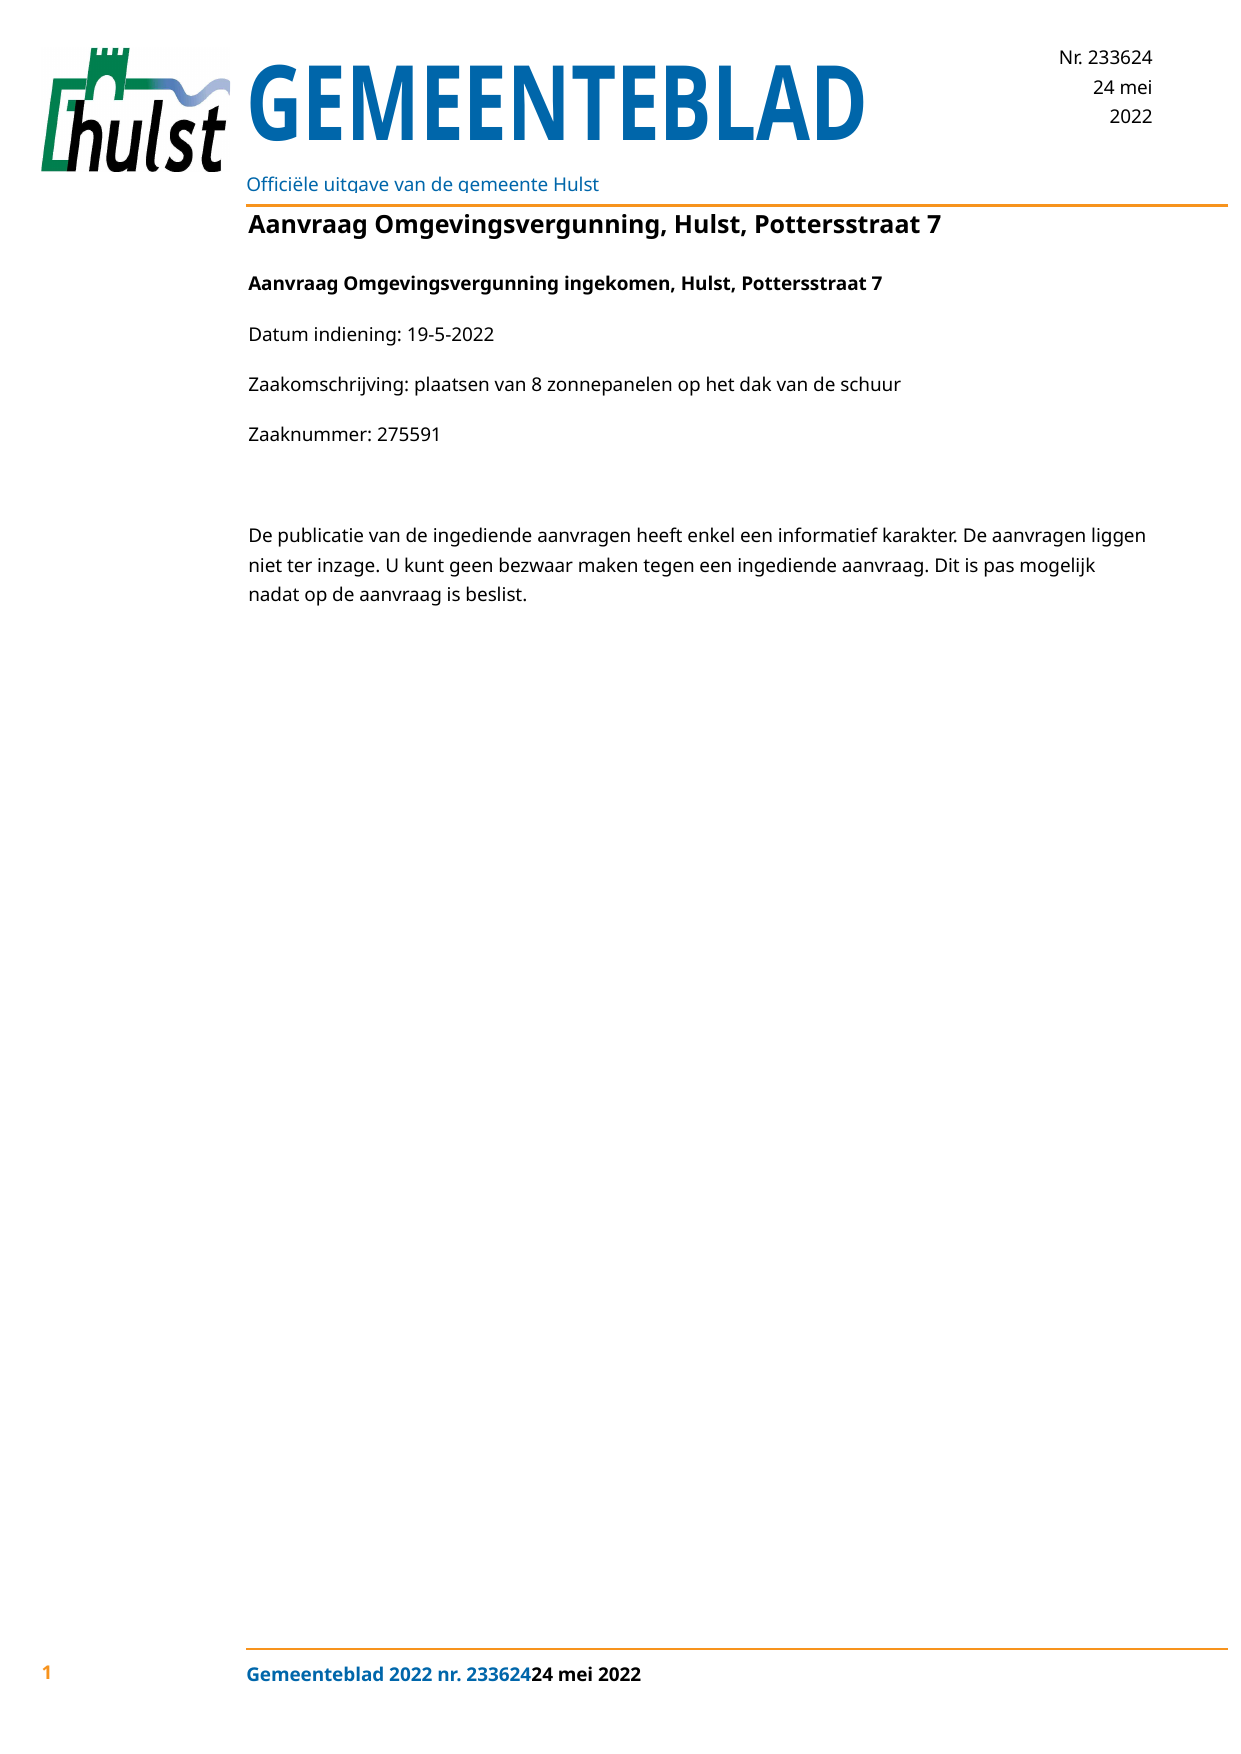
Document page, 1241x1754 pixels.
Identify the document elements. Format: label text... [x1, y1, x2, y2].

text Aanvraag Omgevingsvergunning ingekomen, Hulst, Pottersstraat 7 [248, 270, 1152, 296]
text Zaakomschrijving: plaatsen van 8 zonnepanelen op het dak van de schuur [248, 371, 1152, 397]
text Datum indiening: 19-5-2022 [248, 321, 1152, 346]
text Zaaknummer: 275591 [248, 422, 1152, 447]
text Aanvraag Omgevingsvergunning, Hulst, Pottersstraat 7 [248, 207, 1152, 241]
text De publicatie van de ingediende aanvragen heeft enkel een informatief karakter. De aanvragen liggen niet ter inzage. U kunt geen bezwaar maken tegen een ingediende aanvraag. Dit is pas mogelijk nadat op de aanvraag is beslist. [248, 522, 1152, 607]
picture [41, 47, 231, 172]
